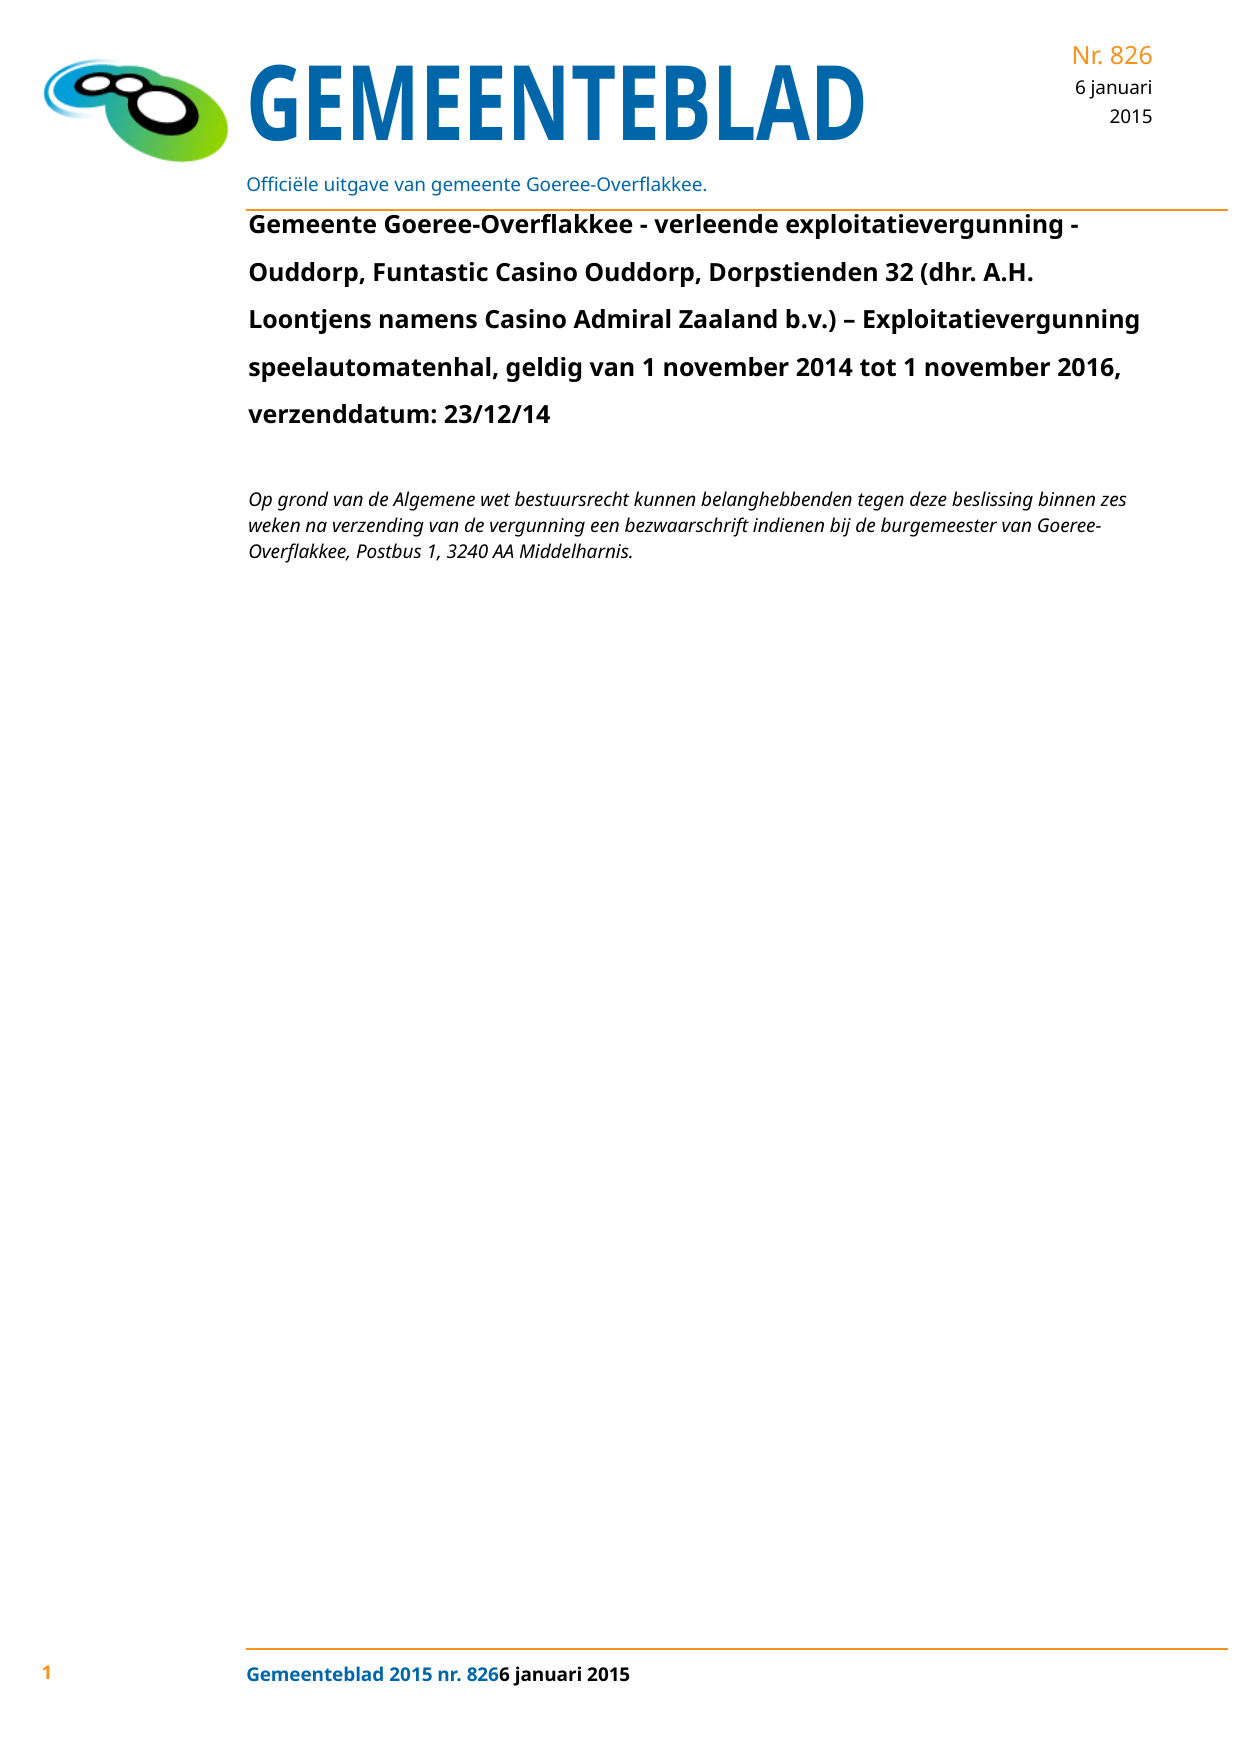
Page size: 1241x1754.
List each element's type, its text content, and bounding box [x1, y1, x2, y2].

text Gemeente Goeree-Overflakkee - verleende exploitatievergunning - Ouddorp, Funtastic Casino Ouddorp, Dorpstienden 32 (dhr. A.H. Loontjens namens Casino Admiral Zaaland b.v.) – Exploitatievergunning speelautomatenhal, geldig van 1 november 2014 tot 1 november 2016, verzenddatum: 23/12/14 [248, 211, 1152, 431]
picture [41, 47, 231, 172]
text Op grond van de Algemene wet bestuursrecht kunnen belanghebbenden tegen deze beslissing binnen zes weken na verzending van de vergunning een bezwaarschrift indienen bij de burgemeester van Goeree-Overflakkee, Postbus 1, 3240 AA Middelharnis. [248, 486, 1152, 564]
